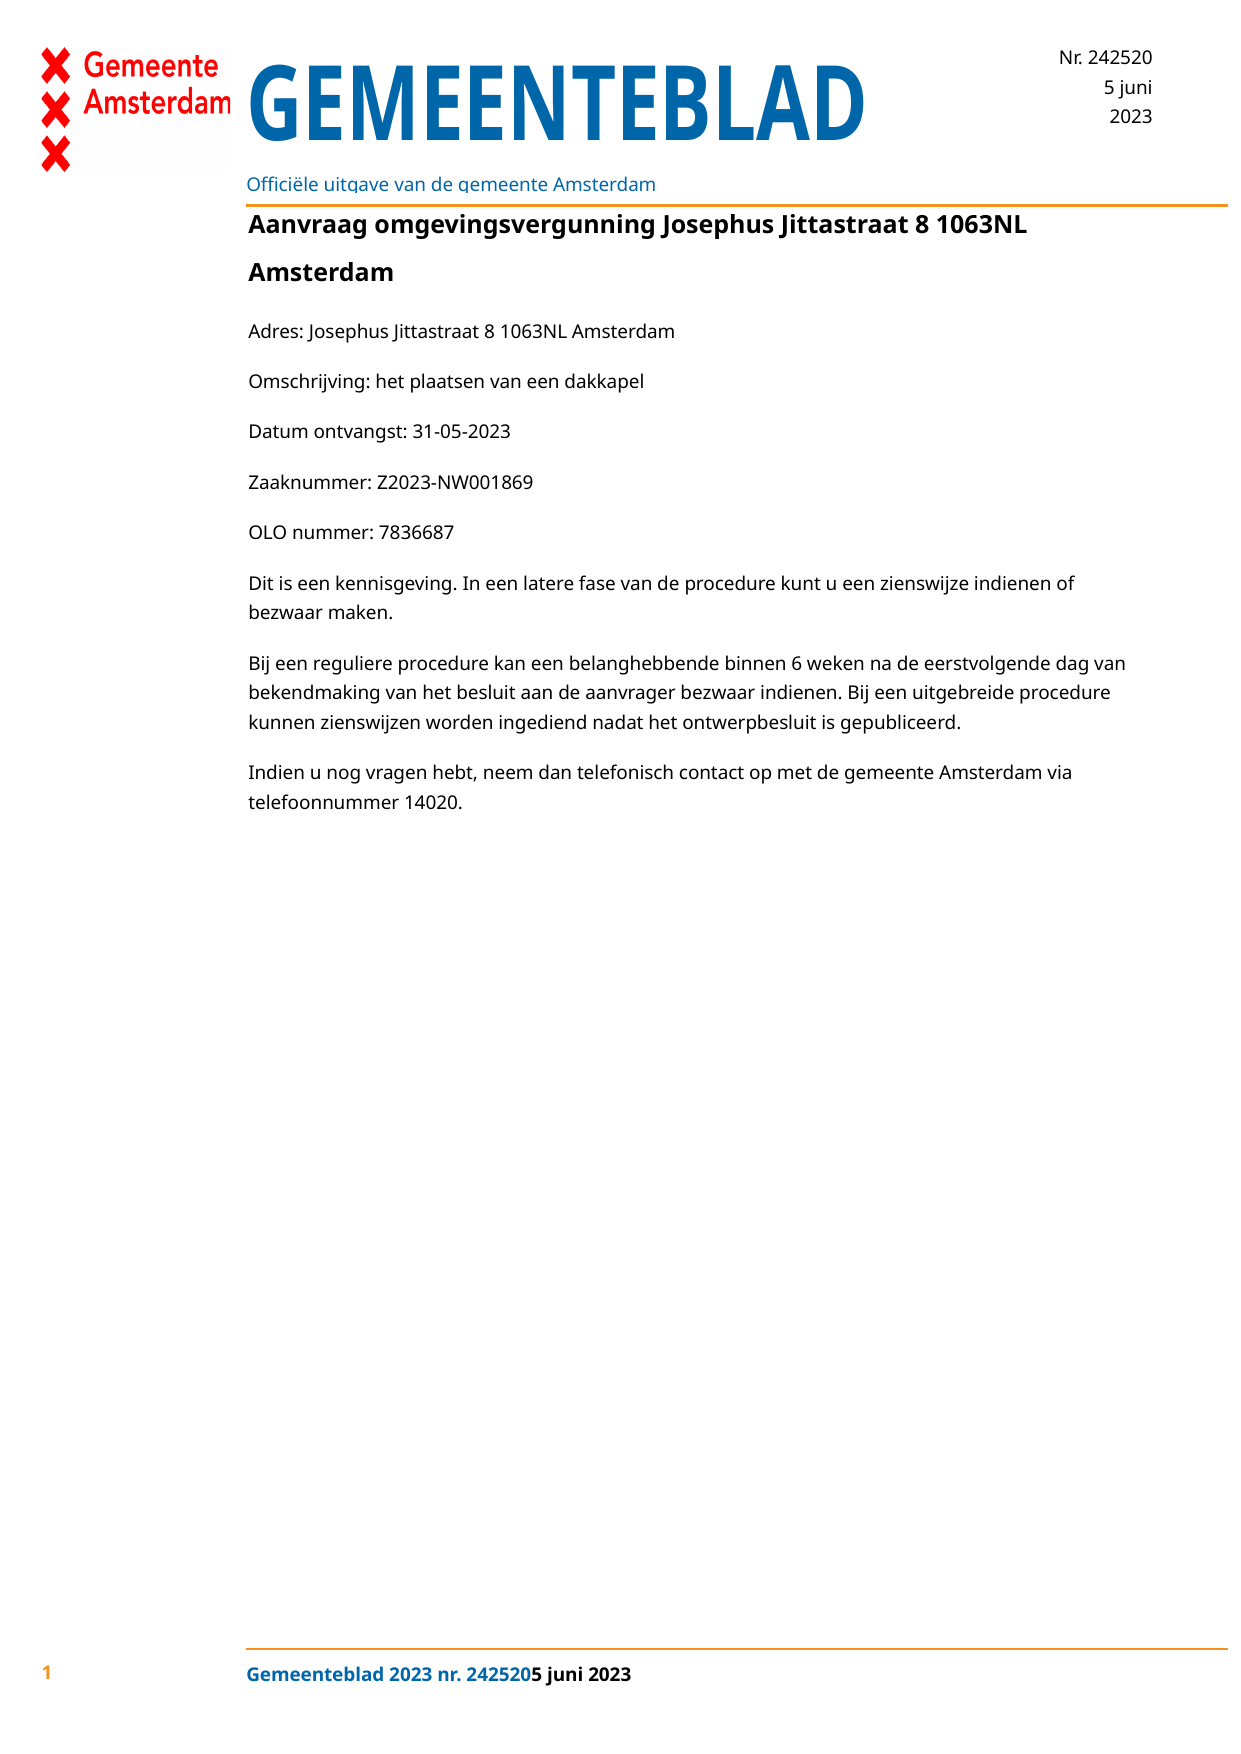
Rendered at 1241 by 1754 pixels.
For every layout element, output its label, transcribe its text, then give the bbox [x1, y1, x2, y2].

text Indien u nog vragen hebt, neem dan telefonisch contact op met de gemeente Amsterdam via telefoonnummer 14020. [248, 759, 1152, 815]
text Datum ontvangst: 31-05-2023 [248, 419, 1152, 444]
text Adres: Josephus Jittastraat 8 1063NL Amsterdam [248, 318, 1152, 344]
picture [41, 47, 231, 172]
text Dit is een kennisgeving. In een latere fase van de procedure kunt u een zienswijze indienen of bezwaar maken. [248, 570, 1152, 625]
text Zaaknummer: Z2023-NW001869 [248, 469, 1152, 495]
text OLO nummer: 7836687 [248, 519, 1152, 545]
text Bij een reguliere procedure kan een belanghebbende binnen 6 weken na de eerstvolgende dag van bekendmaking van het besluit aan de aanvrager bezwaar indienen. Bij een uitgebreide procedure kunnen zienswijzen worden ingediend nadat het ontwerpbesluit is gepubliceerd. [248, 650, 1152, 735]
text Omschrijving: het plaatsen van een dakkapel [248, 368, 1152, 394]
text Aanvraag omgevingsvergunning Josephus Jittastraat 8 1063NL Amsterdam [248, 207, 1152, 288]
